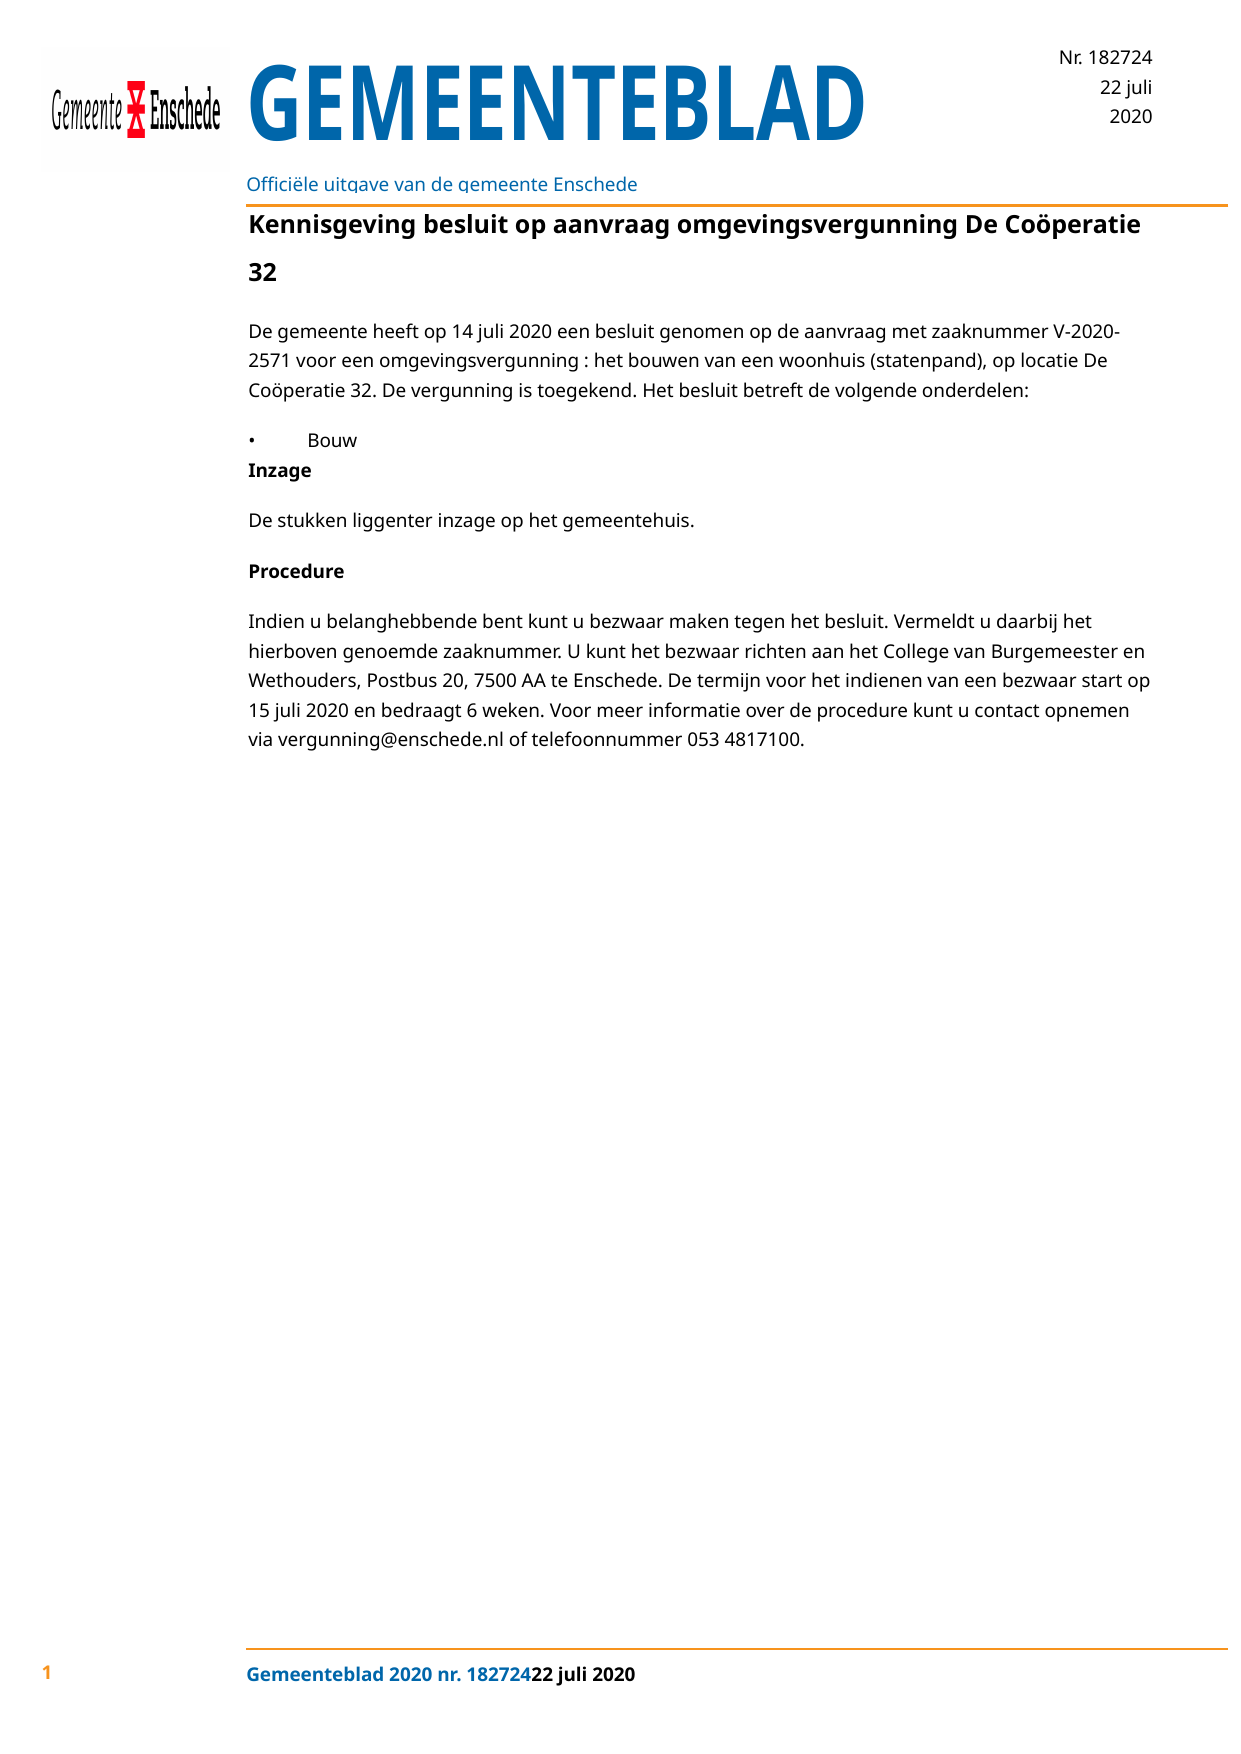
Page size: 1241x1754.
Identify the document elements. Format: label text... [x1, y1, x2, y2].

text Kennisgeving besluit op aanvraag omgevingsvergunning De Coöperatie 32 [248, 207, 1152, 288]
list Bouw [248, 427, 1152, 453]
text Inzage [248, 457, 1152, 483]
picture [41, 47, 231, 172]
text De gemeente heeft op 14 juli 2020 een besluit genomen op de aanvraag met zaaknummer V-2020-2571 voor een omgevingsvergunning : het bouwen van een woonhuis (statenpand), op locatie De Coöperatie 32. De vergunning is toegekend. Het besluit betreft de volgende onderdelen: [248, 318, 1152, 403]
text De stukken liggenter inzage op het gemeentehuis. [248, 507, 1152, 533]
text Indien u belanghebbende bent kunt u bezwaar maken tegen het besluit. Vermeldt u daarbij het hierboven genoemde zaaknummer. U kunt het bezwaar richten aan het College van Burgemees­ter en Wethouders, Postbus 20, 7500 AA te Enschede. De termijn voor het indienen van een bezwaar start op 15 juli 2020 en bedraagt 6 weken. Voor meer informatie over de procedure kunt u contact opnemen via vergunning@enschede.nl of telefoonnummer 053 4817100. [248, 608, 1152, 752]
text Procedure [248, 558, 1152, 584]
